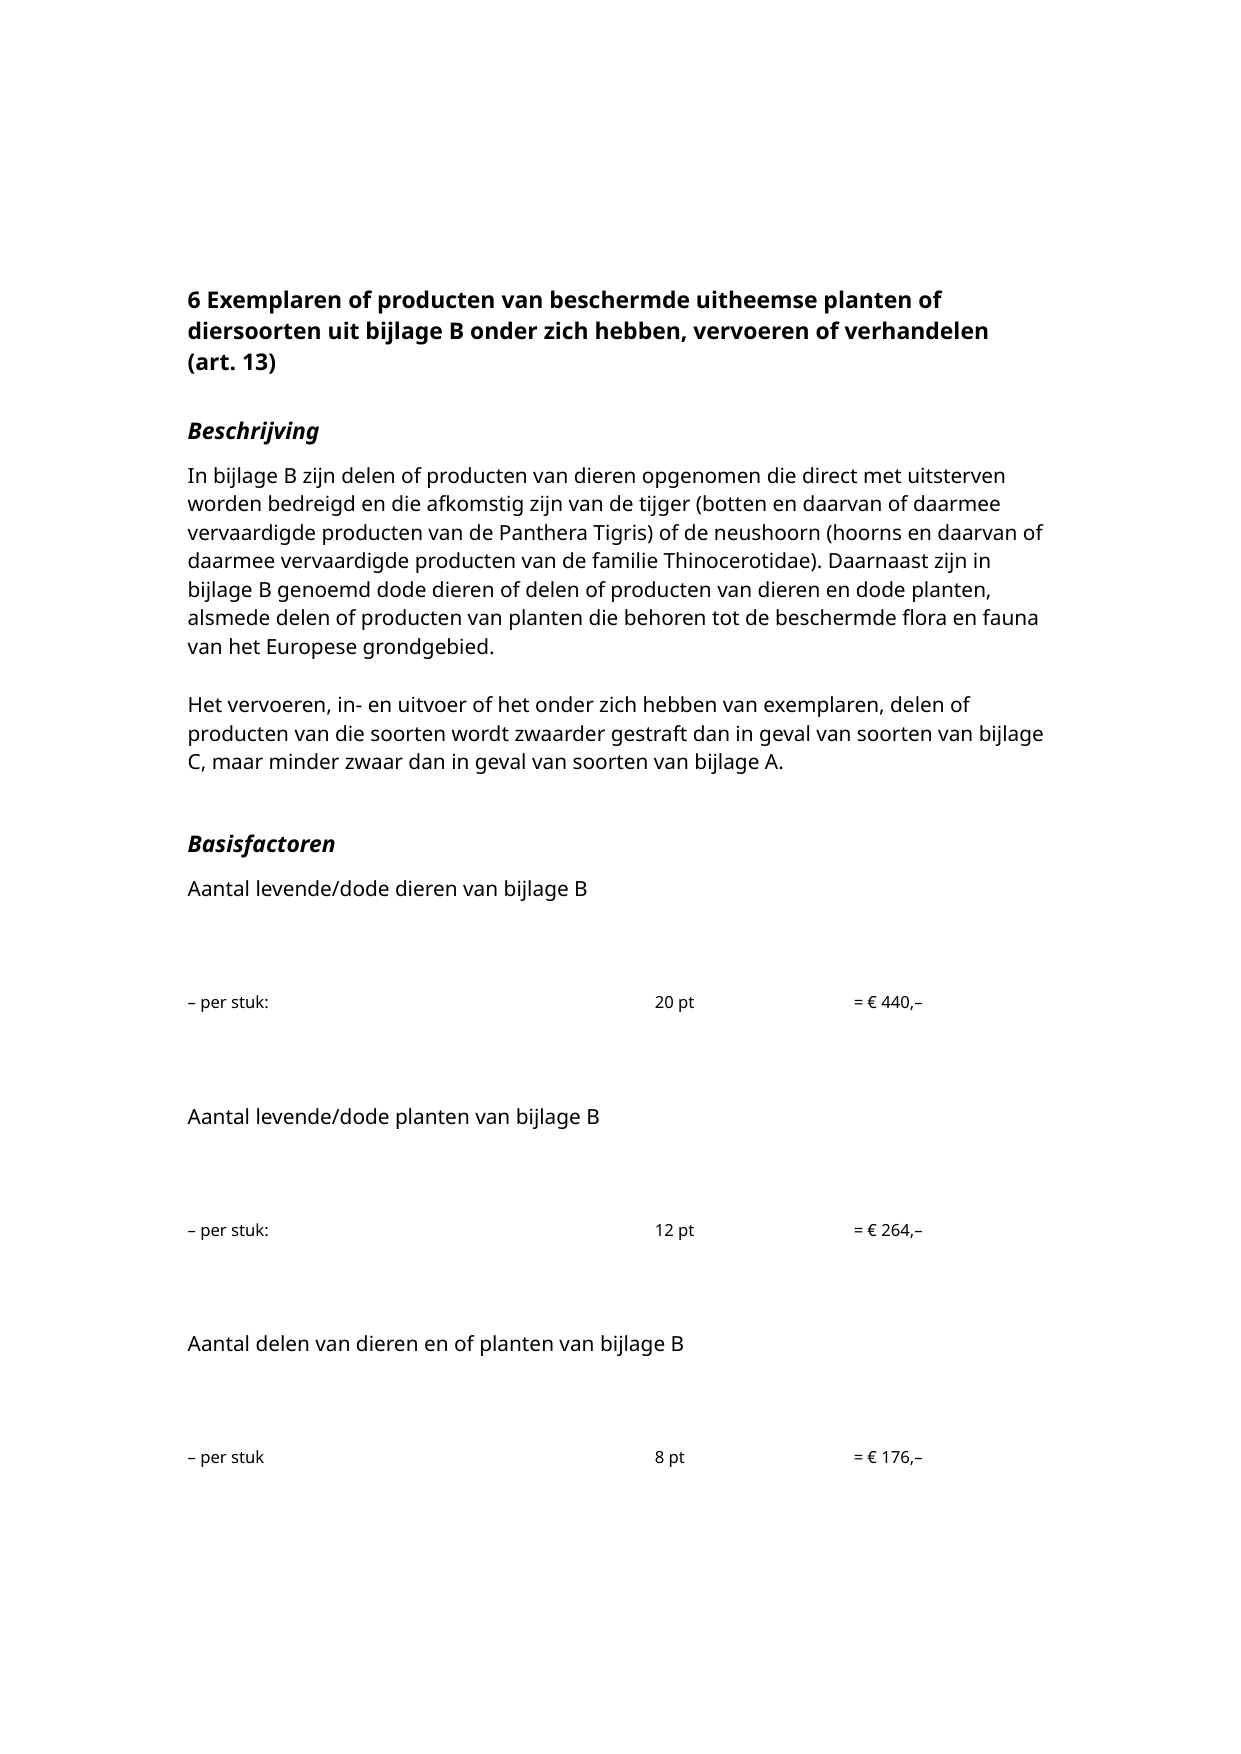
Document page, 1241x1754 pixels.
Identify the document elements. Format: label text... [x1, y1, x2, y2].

subtitle Basisfactoren [187, 828, 1053, 859]
table_header – per stuk [188, 1446, 654, 1498]
table_header = € 176,– [854, 1446, 1053, 1498]
subtitle Beschrijving [187, 415, 1053, 446]
table_header – per stuk: [188, 1218, 654, 1271]
text In bijlage B zijn delen of producten van dieren opgenomen die direct met uitsterven worden bedreigd en die afkomstig zijn van de tijger (botten en daarvan of daarmee vervaardigde producten van de Panthera Tigris) of de neushoorn (hoorns en daarvan of daarmee vervaardigde producten van de familie Thinocerotidae). Daarnaast zijn in bijlage B genoemd dode dieren of delen of producten van dieren en dode planten, alsmede delen of producten van planten die behoren tot de beschermde flora en fauna van het Europese grondgebied. [187, 461, 1053, 660]
table_cell [188, 150, 853, 203]
table_cell [854, 150, 1053, 203]
text Aantal levende/dode planten van bijlage B [187, 1102, 1053, 1130]
text Het vervoeren, in- en uitvoer of het onder zich hebben van exemplaren, delen of producten van die soorten wordt zwaarder gestraft dan in geval van soorten van bijlage C, maar minder zwaar dan in geval van soorten van bijlage A. [187, 690, 1053, 776]
table_header = € 440,– [854, 991, 1053, 1043]
table_header 12 pt [655, 1218, 853, 1271]
table_header 20 pt [655, 991, 853, 1043]
table_header 8 pt [655, 1446, 853, 1498]
table_header = € 264,– [854, 1218, 1053, 1271]
text Aantal delen van dieren en of planten van bijlage B [187, 1329, 1053, 1358]
text Aantal levende/dode dieren van bijlage B [187, 874, 1053, 903]
table_header – per stuk: [188, 991, 654, 1043]
subtitle 6 Exemplaren of producten van beschermde uitheemse planten of diersoorten uit bijlage B onder zich hebben, vervoeren of verhandelen (art. 13) [187, 284, 1053, 377]
